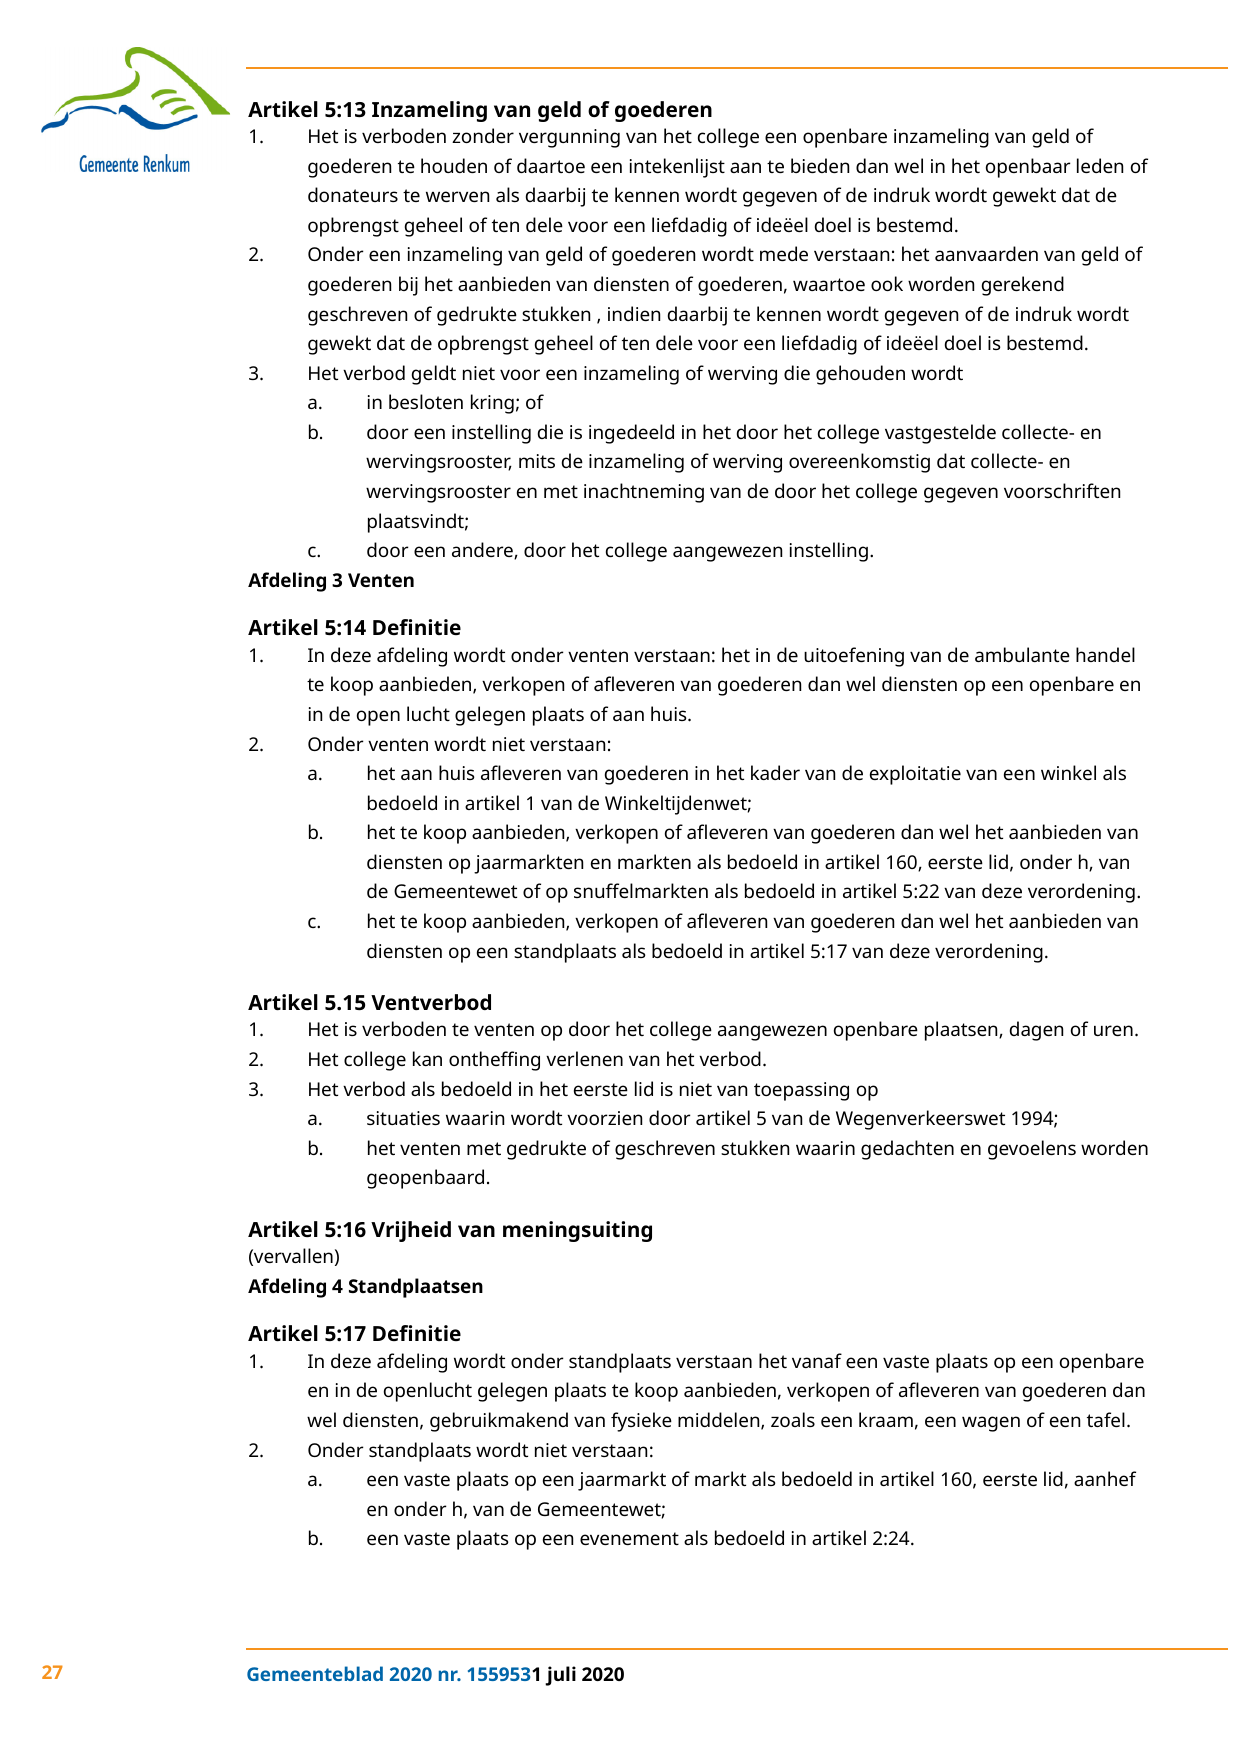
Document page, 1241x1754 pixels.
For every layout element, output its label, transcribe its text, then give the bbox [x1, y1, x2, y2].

text Artikel 5:13 Inzameling van geld of goederen [248, 95, 1152, 123]
list in besloten kring; of [307, 389, 1152, 415]
list door een andere, door het college aangewezen instelling. [307, 537, 1152, 563]
list het te koop aanbieden, verkopen of afleveren van goederen dan wel het aanbieden van diensten op een standplaats als bedoeld in artikel 5:17 van deze verordening. [307, 908, 1152, 963]
list In deze afdeling wordt onder standplaats verstaan het vanaf een vaste plaats op een openbare en in de openlucht gelegen plaats te koop aanbieden, verkopen of afleveren van goederen dan wel diensten, gebruikmakend van fysieke middelen, zoals een kraam, een wagen of een tafel. [248, 1348, 1152, 1433]
text Afdeling 3 Venten [248, 567, 1152, 593]
picture [41, 47, 231, 172]
list situaties waarin wordt voorzien door artikel 5 van de Wegenverkeerswet 1994; [307, 1105, 1152, 1131]
text Artikel 5:16 Vrijheid van meningsuiting [248, 1215, 1152, 1243]
list het venten met gedrukte of geschreven stukken waarin gedachten en gevoelens worden geopenbaard. [307, 1135, 1152, 1190]
list Onder venten wordt niet verstaan: [248, 731, 1152, 756]
text Artikel 5.15 Ventverbod [248, 988, 1152, 1017]
list Het college kan ontheffing verlenen van het verbod. [248, 1046, 1152, 1072]
list Onder standplaats wordt niet verstaan: [248, 1437, 1152, 1462]
text Artikel 5:17 Definitie [248, 1319, 1152, 1348]
list Het verbod geldt niet voor een inzameling of werving die gehouden wordt [248, 360, 1152, 386]
text Artikel 5:14 Definitie [248, 613, 1152, 642]
text Afdeling 4 Standplaatsen [248, 1273, 1152, 1299]
list In deze afdeling wordt onder venten verstaan: het in de uitoefening van de ambulante handel te koop aanbieden, verkopen of afleveren van goederen dan wel diensten op een openbare en in de open lucht gelegen plaats of aan huis. [248, 642, 1152, 727]
list Het verbod als bedoeld in het eerste lid is niet van toepassing op [248, 1076, 1152, 1102]
list een vaste plaats op een evenement als bedoeld in artikel 2:24. [307, 1526, 1152, 1551]
list door een instelling die is ingedeeld in het door het college vastgestelde collecte- en wervingsrooster, mits de inzameling of werving overeenkomstig dat collecte- en wervingsrooster en met inachtneming van de door het college gegeven voorschriften plaatsvindt; [307, 419, 1152, 533]
list het te koop aanbieden, verkopen of afleveren van goederen dan wel het aanbieden van diensten op jaarmarkten en markten als bedoeld in artikel 160, eerste lid, onder h, van de Gemeentewet of op snuffelmarkten als bedoeld in artikel 5:22 van deze verordening. [307, 819, 1152, 904]
text (vervallen) [248, 1243, 1152, 1269]
list Het is verboden te venten op door het college aangewezen openbare plaatsen, dagen of uren. [248, 1017, 1152, 1042]
list Het is verboden zonder vergunning van het college een openbare inzameling van geld of goederen te houden of daartoe een intekenlijst aan te bieden dan wel in het openbaar leden of donateurs te werven als daarbij te kennen wordt gegeven of de indruk wordt gewekt dat de opbrengst geheel of ten dele voor een liefdadig of ideëel doel is bestemd. [248, 123, 1152, 238]
list het aan huis afleveren van goederen in het kader van de exploitatie van een winkel als bedoeld in artikel 1 van de Winkeltijdenwet; [307, 760, 1152, 816]
list een vaste plaats op een jaarmarkt of markt als bedoeld in artikel 160, eerste lid, aanhef en onder h, van de Gemeentewet; [307, 1466, 1152, 1522]
list Onder een inzameling van geld of goederen wordt mede verstaan: het aanvaarden van geld of goederen bij het aanbieden van diensten of goederen, waartoe ook worden gerekend geschreven of gedrukte stukken , indien daarbij te kennen wordt gegeven of de indruk wordt gewekt dat de opbrengst geheel of ten dele voor een liefdadig of ideëel doel is bestemd. [248, 242, 1152, 356]
